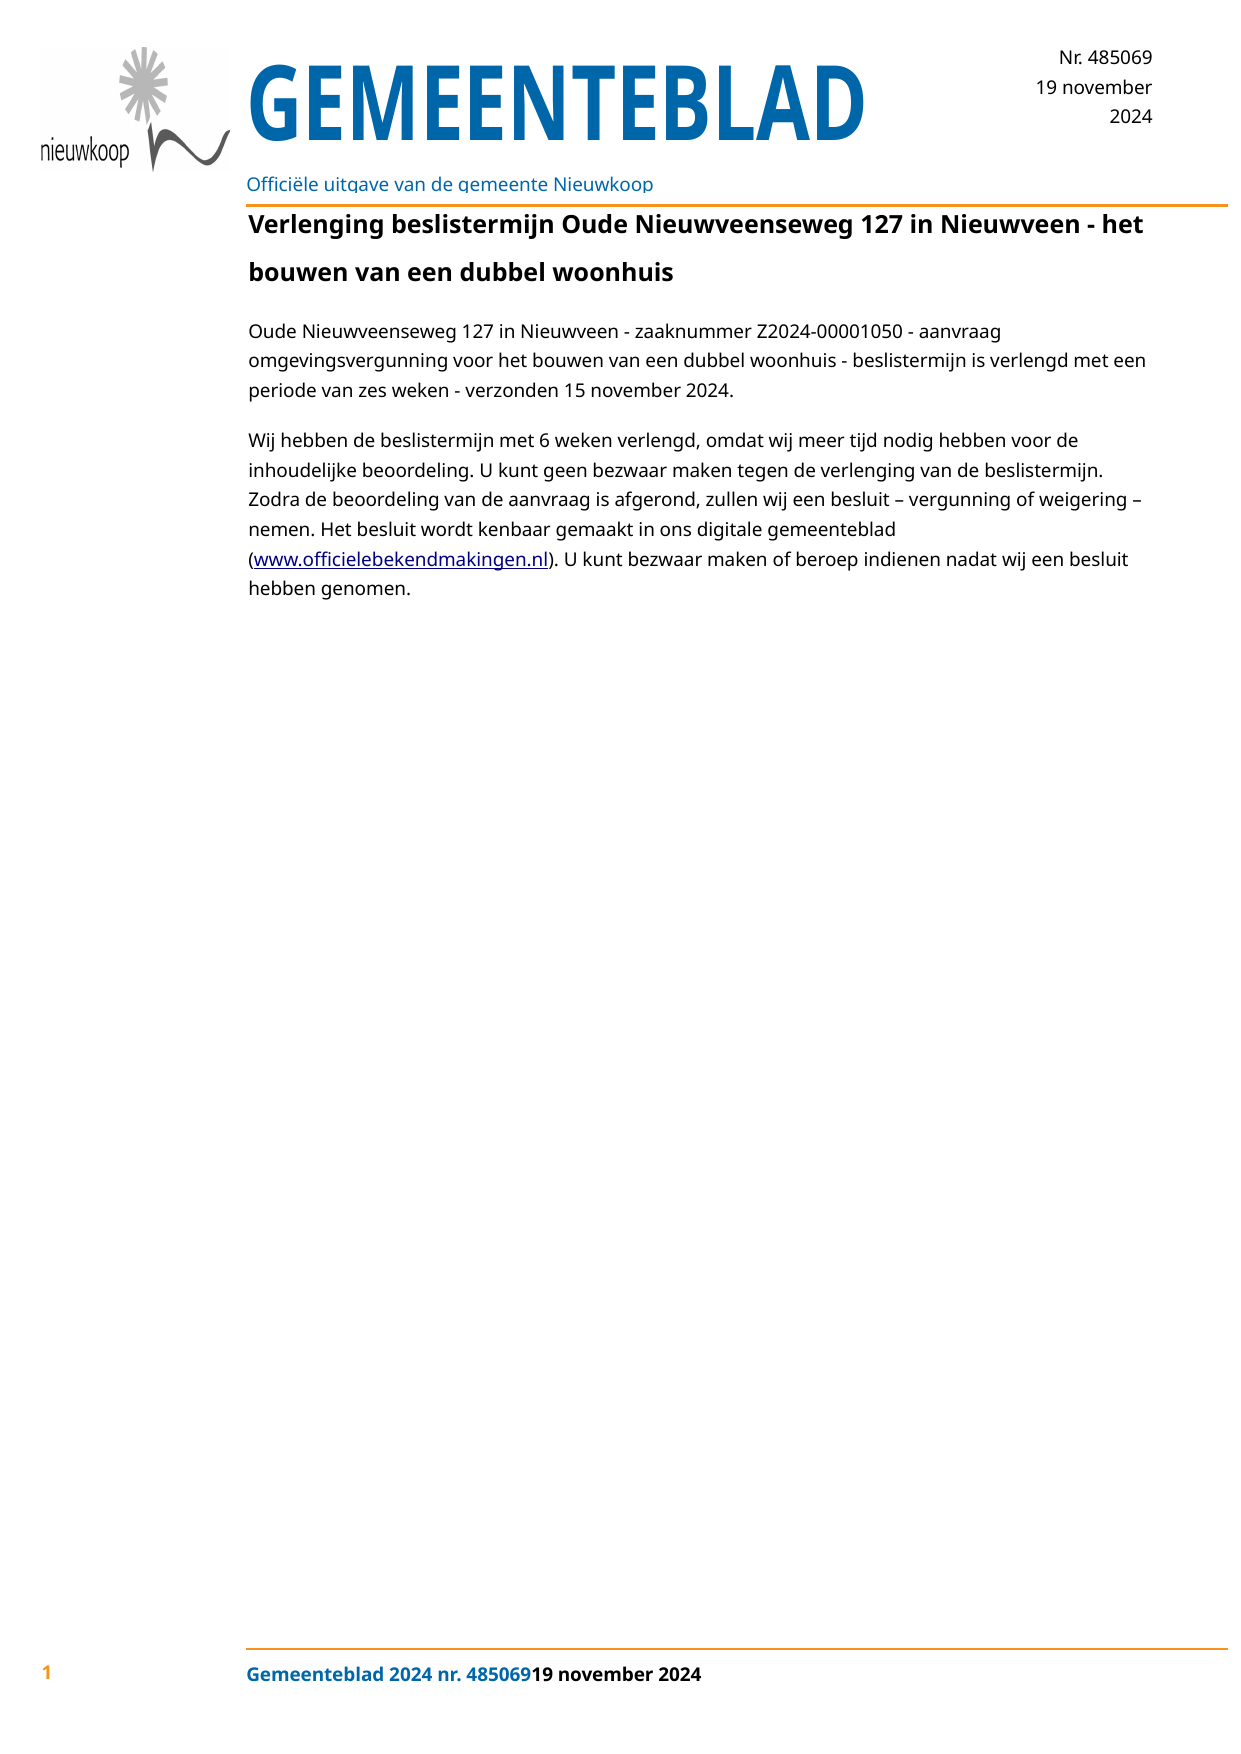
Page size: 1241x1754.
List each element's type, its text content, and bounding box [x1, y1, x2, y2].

picture [41, 47, 231, 172]
text Oude Nieuwveenseweg 127 in Nieuwveen - zaaknummer Z2024-00001050 - aanvraag omgevingsvergunning voor het bouwen van een dubbel woonhuis - beslistermijn is verlengd met een periode van zes weken - verzonden 15 november 2024. [248, 318, 1152, 403]
text Wij hebben de beslistermijn met 6 weken verlengd, omdat wij meer tijd nodig hebben voor de inhoudelijke beoordeling. U kunt geen bezwaar maken tegen de verlenging van de beslistermijn. Zodra de beoordeling van de aanvraag is afgerond, zullen wij een besluit – vergunning of weigering – nemen. Het besluit wordt kenbaar gemaakt in ons digitale gemeenteblad (www.officielebekendmakingen.nl). U kunt bezwaar maken of beroep indienen nadat wij een besluit hebben genomen. [248, 427, 1152, 601]
text Verlenging beslistermijn Oude Nieuwveenseweg 127 in Nieuwveen - het bouwen van een dubbel woonhuis [248, 207, 1152, 288]
